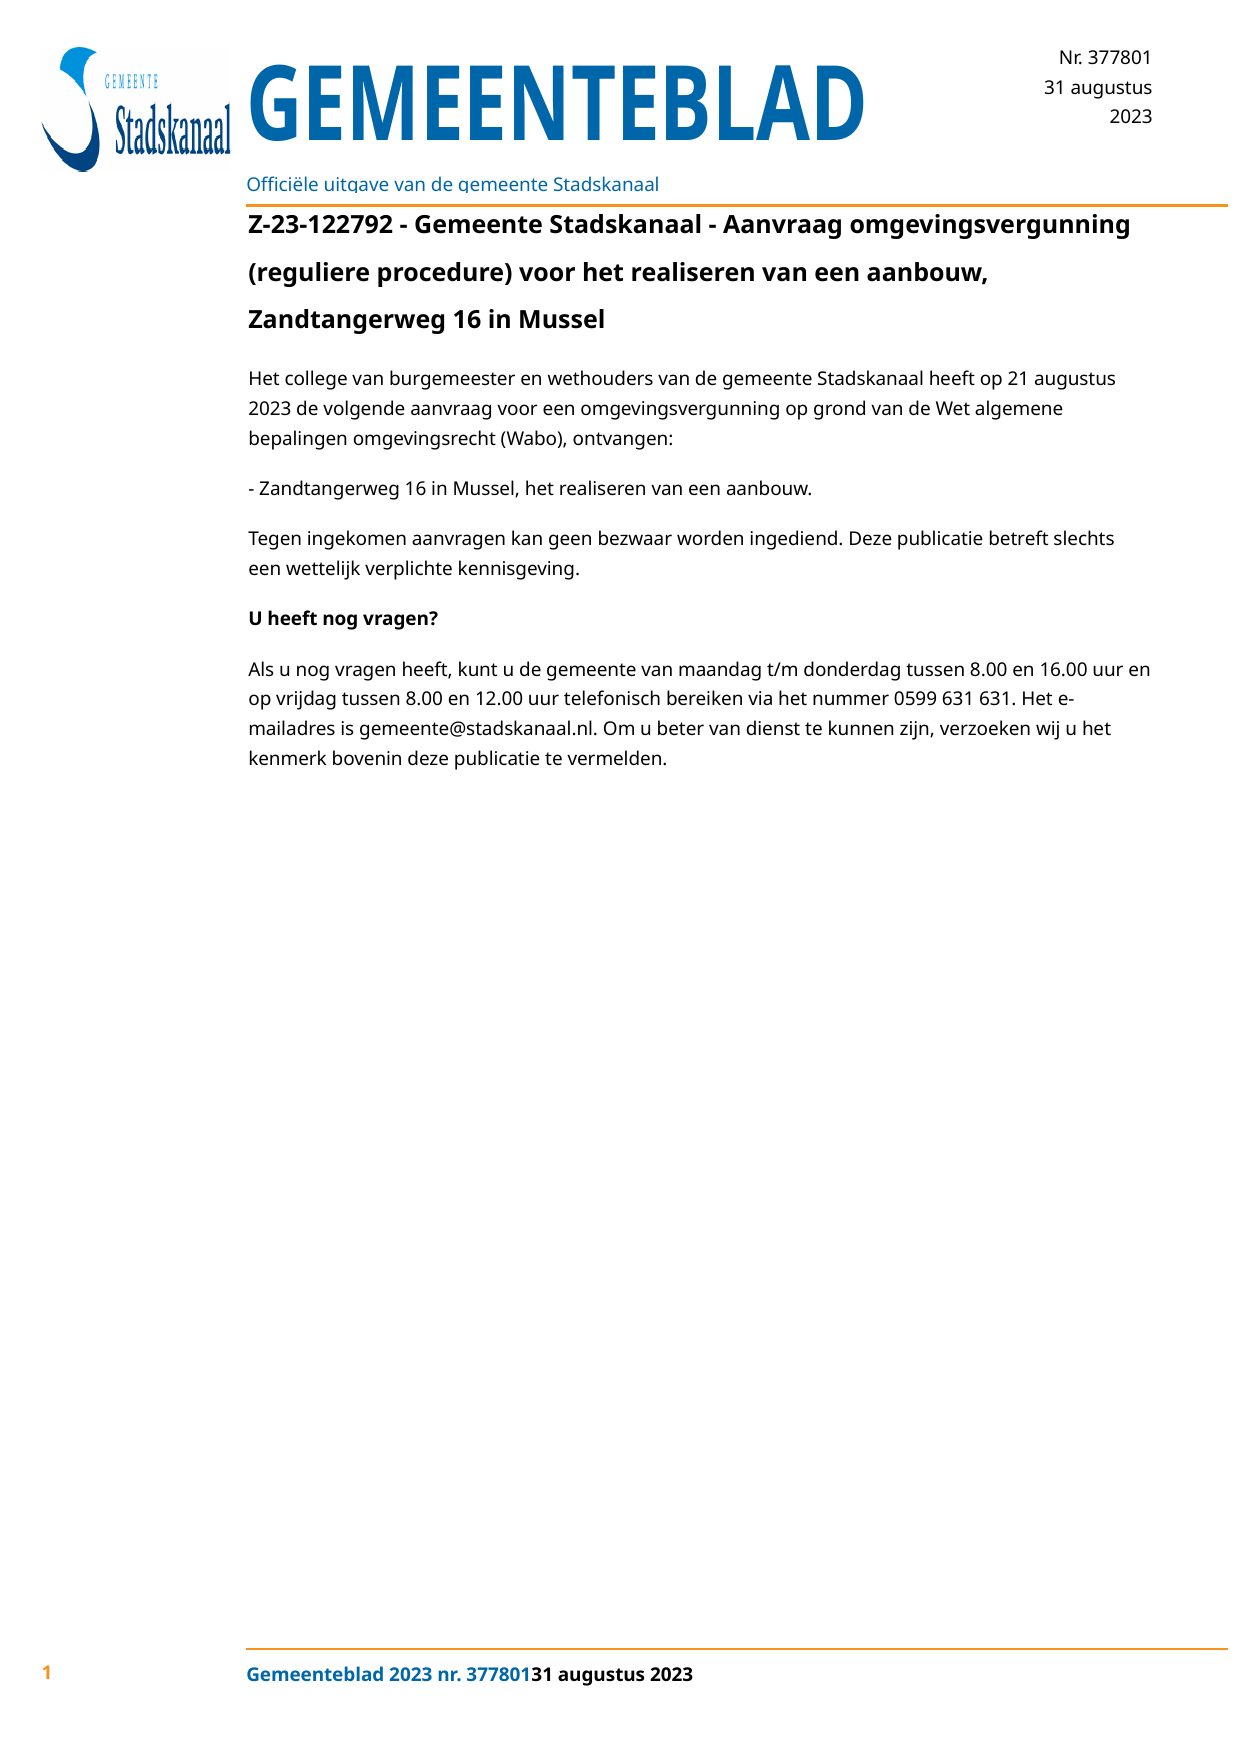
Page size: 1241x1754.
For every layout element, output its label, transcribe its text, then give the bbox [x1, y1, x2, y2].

text Z-23-122792 - Gemeente Stadskanaal - Aanvraag omgevingsvergunning (reguliere procedure) voor het realiseren van een aanbouw, Zandtangerweg 16 in Mussel [248, 207, 1152, 336]
text Tegen ingekomen aanvragen kan geen bezwaar worden ingediend. Deze publicatie betreft slechts een wettelijk verplichte kennisgeving. [248, 526, 1152, 581]
text Het college van burgemeester en wethouders van de gemeente Stadskanaal heeft op 21 augustus 2023 de volgende aanvraag voor een omgevingsvergunning op grond van de Wet algemene bepalingen omgevingsrecht (Wabo), ontvangen: [248, 366, 1152, 450]
text U heeft nog vragen? [248, 606, 1152, 631]
text - Zandtangerweg 16 in Mussel, het realiseren van een aanbouw. [248, 475, 1152, 501]
picture [41, 47, 231, 172]
text Als u nog vragen heeft, kunt u de gemeente van maandag t/m donderdag tussen 8.00 en 16.00 uur en op vrijdag tussen 8.00 en 12.00 uur telefonisch bereiken via het nummer 0599 631 631. Het e-mailadres is gemeente@stadskanaal.nl. Om u beter van dienst te kunnen zijn, verzoeken wij u het kenmerk bovenin deze publicatie te vermelden. [248, 656, 1152, 770]
